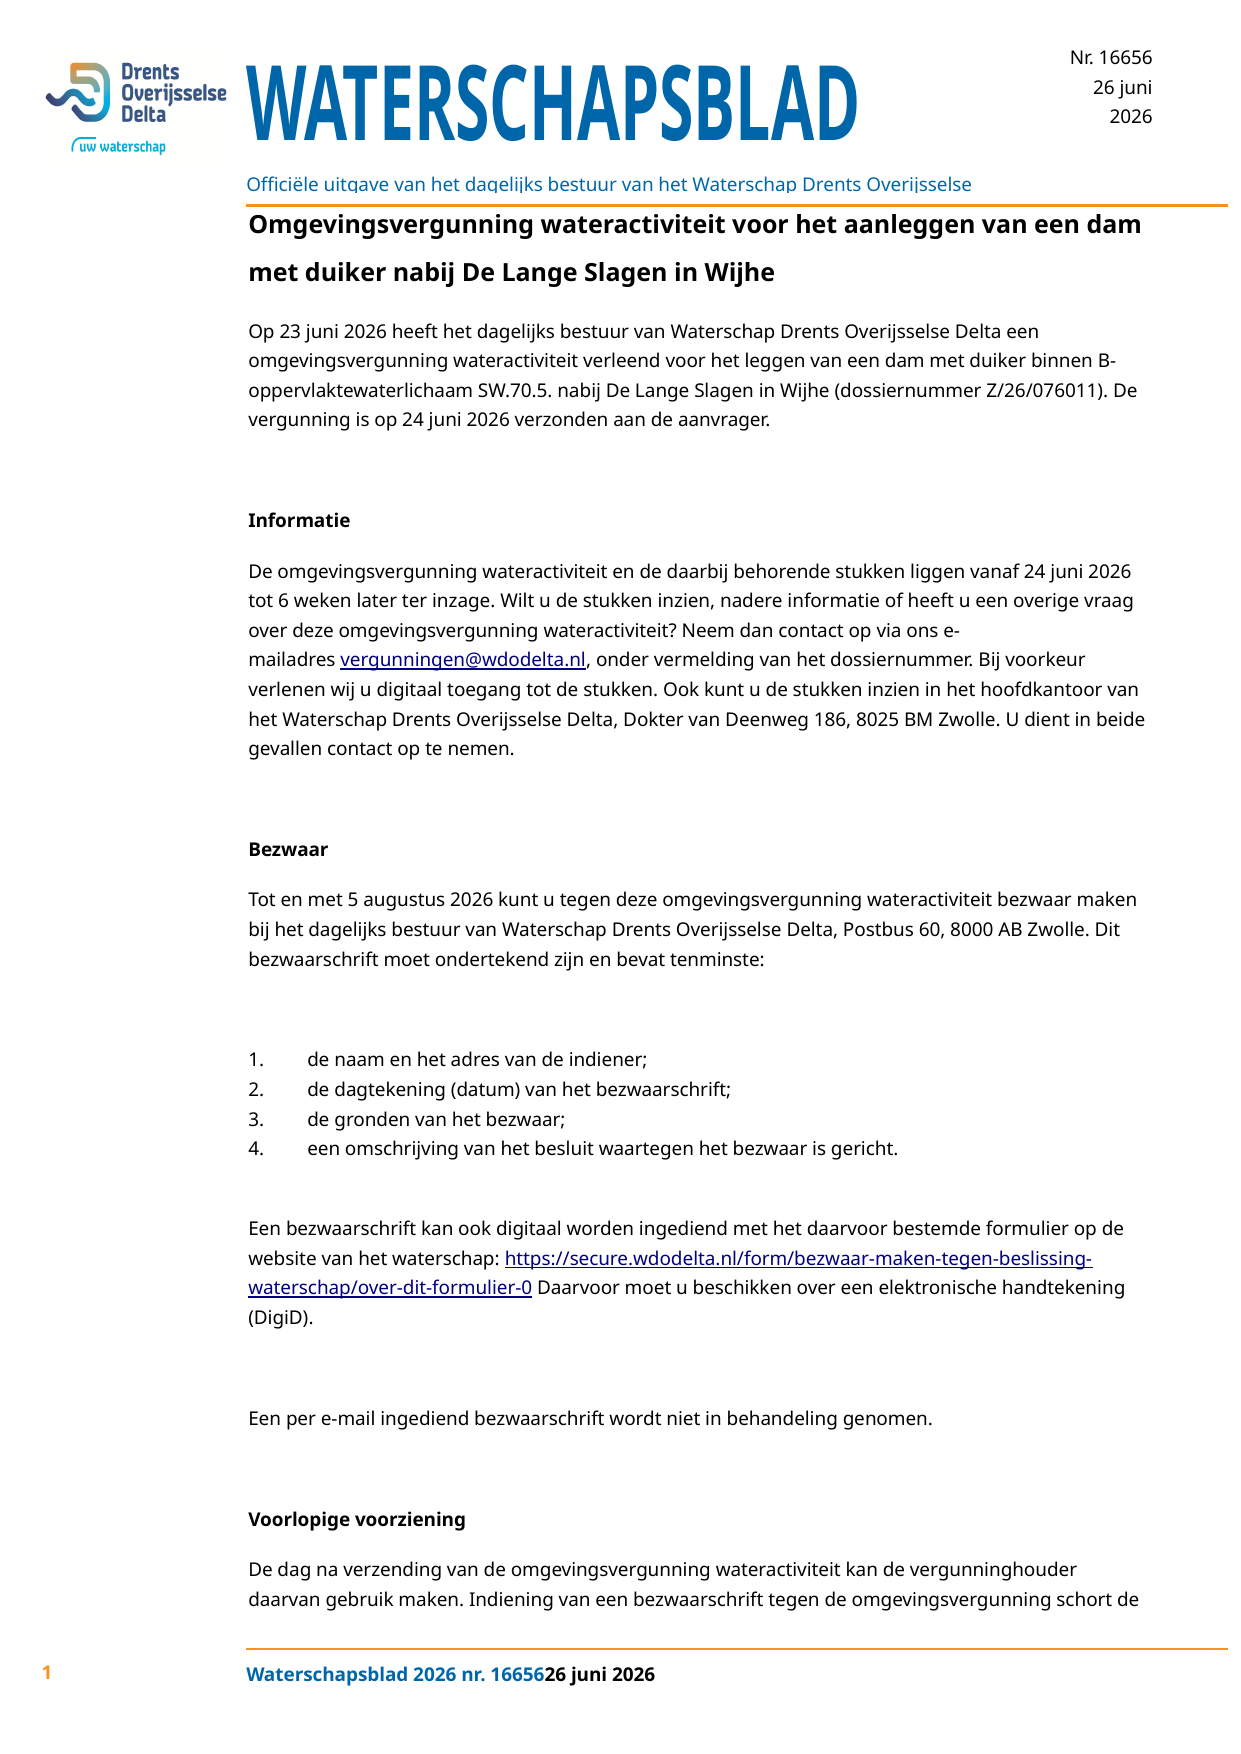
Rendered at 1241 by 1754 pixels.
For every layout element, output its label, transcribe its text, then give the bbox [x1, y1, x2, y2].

list de gronden van het bezwaar; [248, 1106, 1152, 1132]
text Informatie [248, 507, 1152, 533]
text Een bezwaarschrift kan ook digitaal worden ingediend met het daarvoor bestemde formulier op de website van het waterschap: https://secure.wdodelta.nl/form/bezwaar-maken-tegen-beslissing-waterschap/over-dit-formulier-0 Daarvoor moet u beschikken over een elektronische handtekening (DigiD). [248, 1215, 1152, 1330]
text Tot en met 5 augustus 2026 kunt u tegen deze omgevingsvergunning wateractiviteit bezwaar maken bij het dagelijks bestuur van Waterschap Drents Overijsselse Delta, Postbus 60, 8000 AB Zwolle. Dit bezwaarschrift moet ondertekend zijn en bevat tenminste: [248, 887, 1152, 972]
text Bezwaar [248, 836, 1152, 862]
list de dagtekening (datum) van het bezwaarschrift; [248, 1076, 1152, 1102]
picture [41, 47, 231, 172]
text Op 23 juni 2026 heeft het dagelijks bestuur van Waterschap Drents Overijsselse Delta een omgevingsvergunning wateractiviteit verleend voor het leggen van een dam met duiker binnen B-oppervlaktewaterlichaam SW.70.5. nabij De Lange Slagen in Wijhe (dossiernummer Z/26/076011). De vergunning is op 24 juni 2026 verzonden aan de aanvrager. [248, 318, 1152, 432]
list de naam en het adres van de indiener; [248, 1047, 1152, 1072]
text De dag na verzending van de omgevingsvergunning wateractiviteit kan de vergunninghouder daarvan gebruik maken. Indiening van een bezwaarschrift tegen de omgevingsvergunning schort de [248, 1556, 1152, 1612]
text De omgevingsvergunning wateractiviteit en de daarbij behorende stukken liggen vanaf 24 juni 2026 tot 6 weken later ter inzage. Wilt u de stukken inzien, nadere informatie of heeft u een overige vraag over deze omgevingsvergunning wateractiviteit? Neem dan contact op via ons e-mailadres vergunningen@wdodelta.nl, onder vermelding van het dossiernummer. Bij voorkeur verlenen wij u digitaal toegang tot de stukken. Ook kunt u de stukken inzien in het hoofdkantoor van het Waterschap Drents Overijsselse Delta, Dokter van Deenweg 186, 8025 BM Zwolle. U dient in beide gevallen contact op te nemen. [248, 558, 1152, 761]
text Omgevingsvergunning wateractiviteit voor het aanleggen van een dam met duiker nabij De Lange Slagen in Wijhe [248, 207, 1152, 288]
text Een per e-mail ingediend bezwaarschrift wordt niet in behandeling genomen. [248, 1405, 1152, 1431]
list een omschrijving van het besluit waartegen het bezwaar is gericht. [248, 1135, 1152, 1161]
text Voorlopige voorziening [248, 1506, 1152, 1532]
